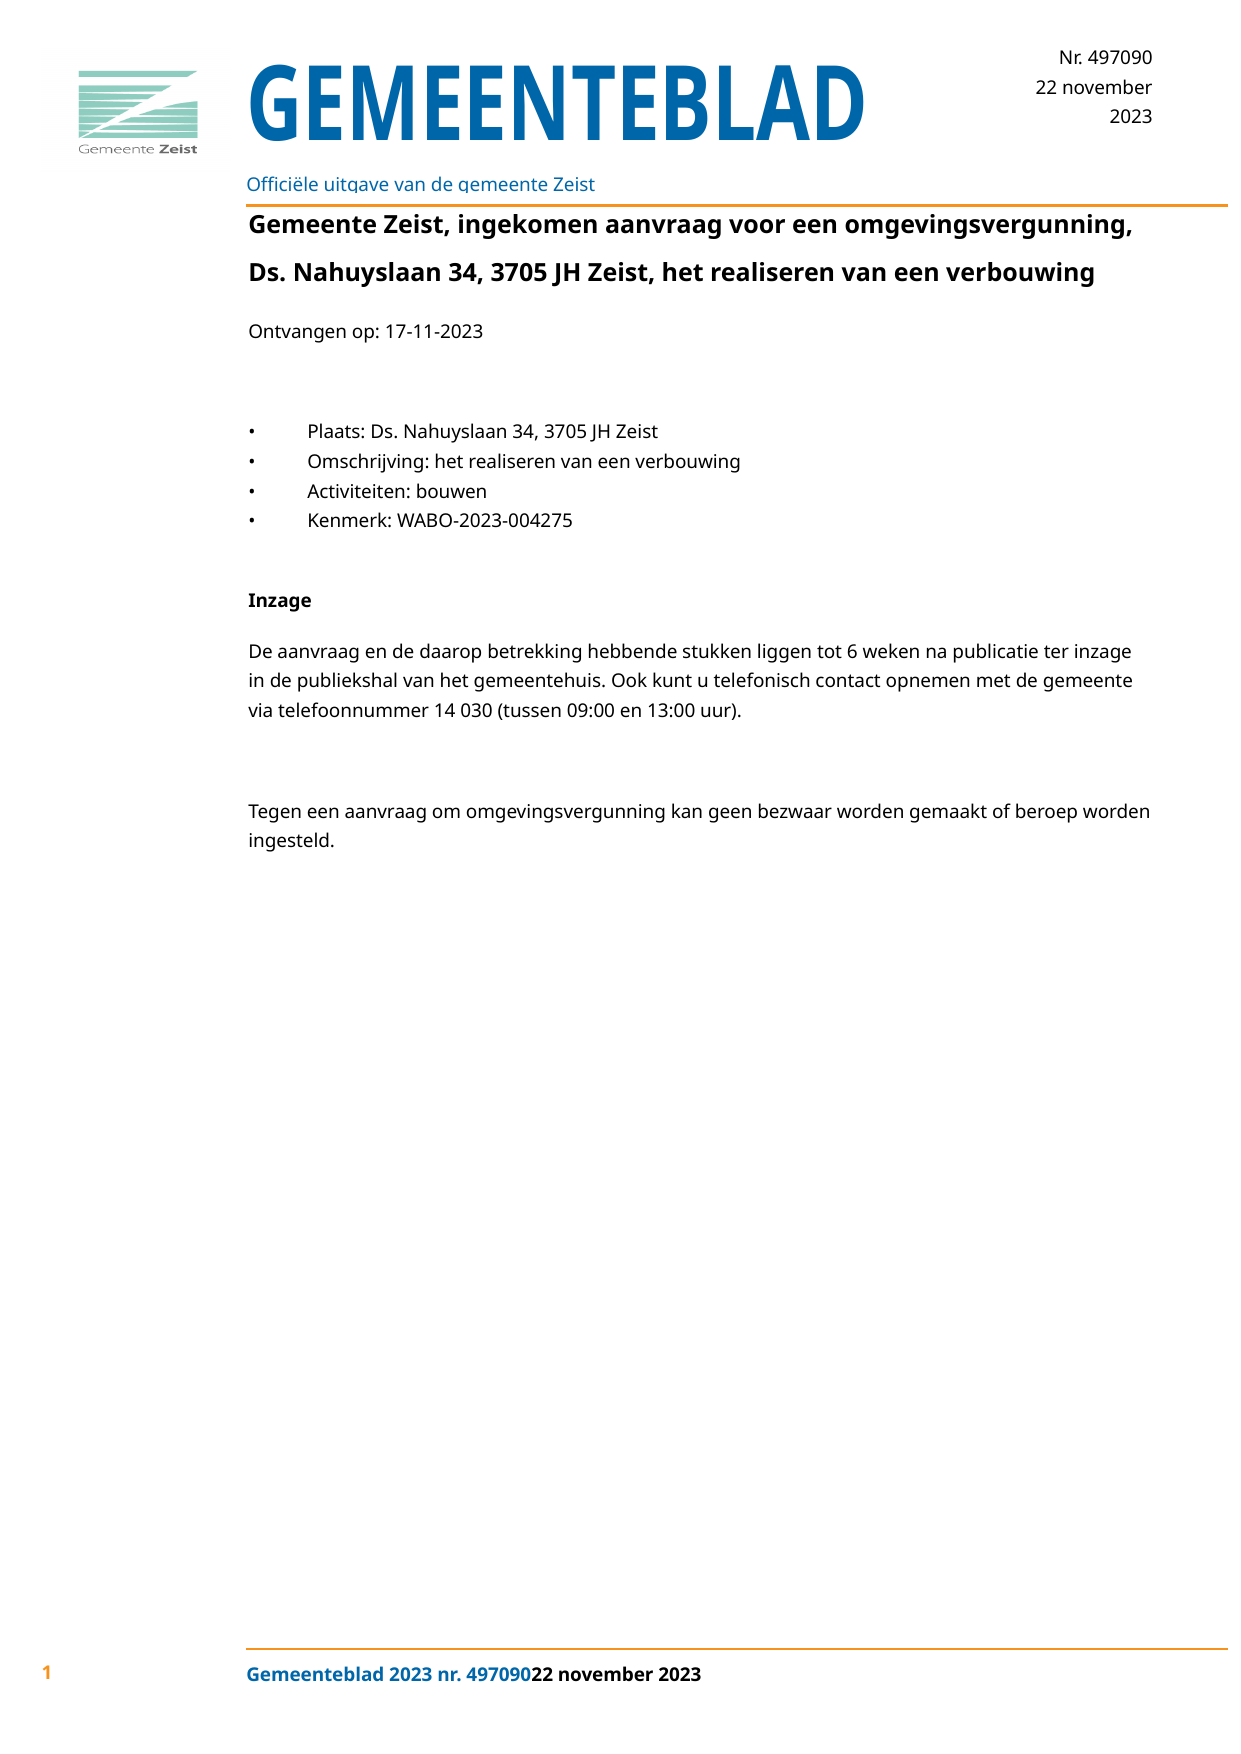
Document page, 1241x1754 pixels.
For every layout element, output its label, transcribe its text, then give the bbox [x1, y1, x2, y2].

text De aanvraag en de daarop betrekking hebbende stukken liggen tot 6 weken na publicatie ter inzage in de publiekshal van het gemeentehuis. Ook kunt u telefonisch contact opnemen met de gemeente via telefoonnummer 14 030 (tussen 09:00 en 13:00 uur). [248, 638, 1152, 723]
list Activiteiten: bouwen [248, 478, 1152, 504]
list Omschrijving: het realiseren van een verbouwing [248, 448, 1152, 474]
text Ontvangen op: 17-11-2023 [248, 318, 1152, 344]
list Kenmerk: WABO-2023-004275 [248, 507, 1152, 533]
text Gemeente Zeist, ingekomen aanvraag voor een omgevingsvergunning, Ds. Nahuyslaan 34, 3705 JH Zeist, het realiseren van een verbouwing [248, 207, 1152, 288]
text Inzage [248, 587, 1152, 613]
picture [41, 47, 231, 172]
list Plaats: Ds. Nahuyslaan 34, 3705 JH Zeist [248, 419, 1152, 444]
text Tegen een aanvraag om omgevingsvergunning kan geen bezwaar worden gemaakt of beroep worden ingesteld. [248, 798, 1152, 853]
